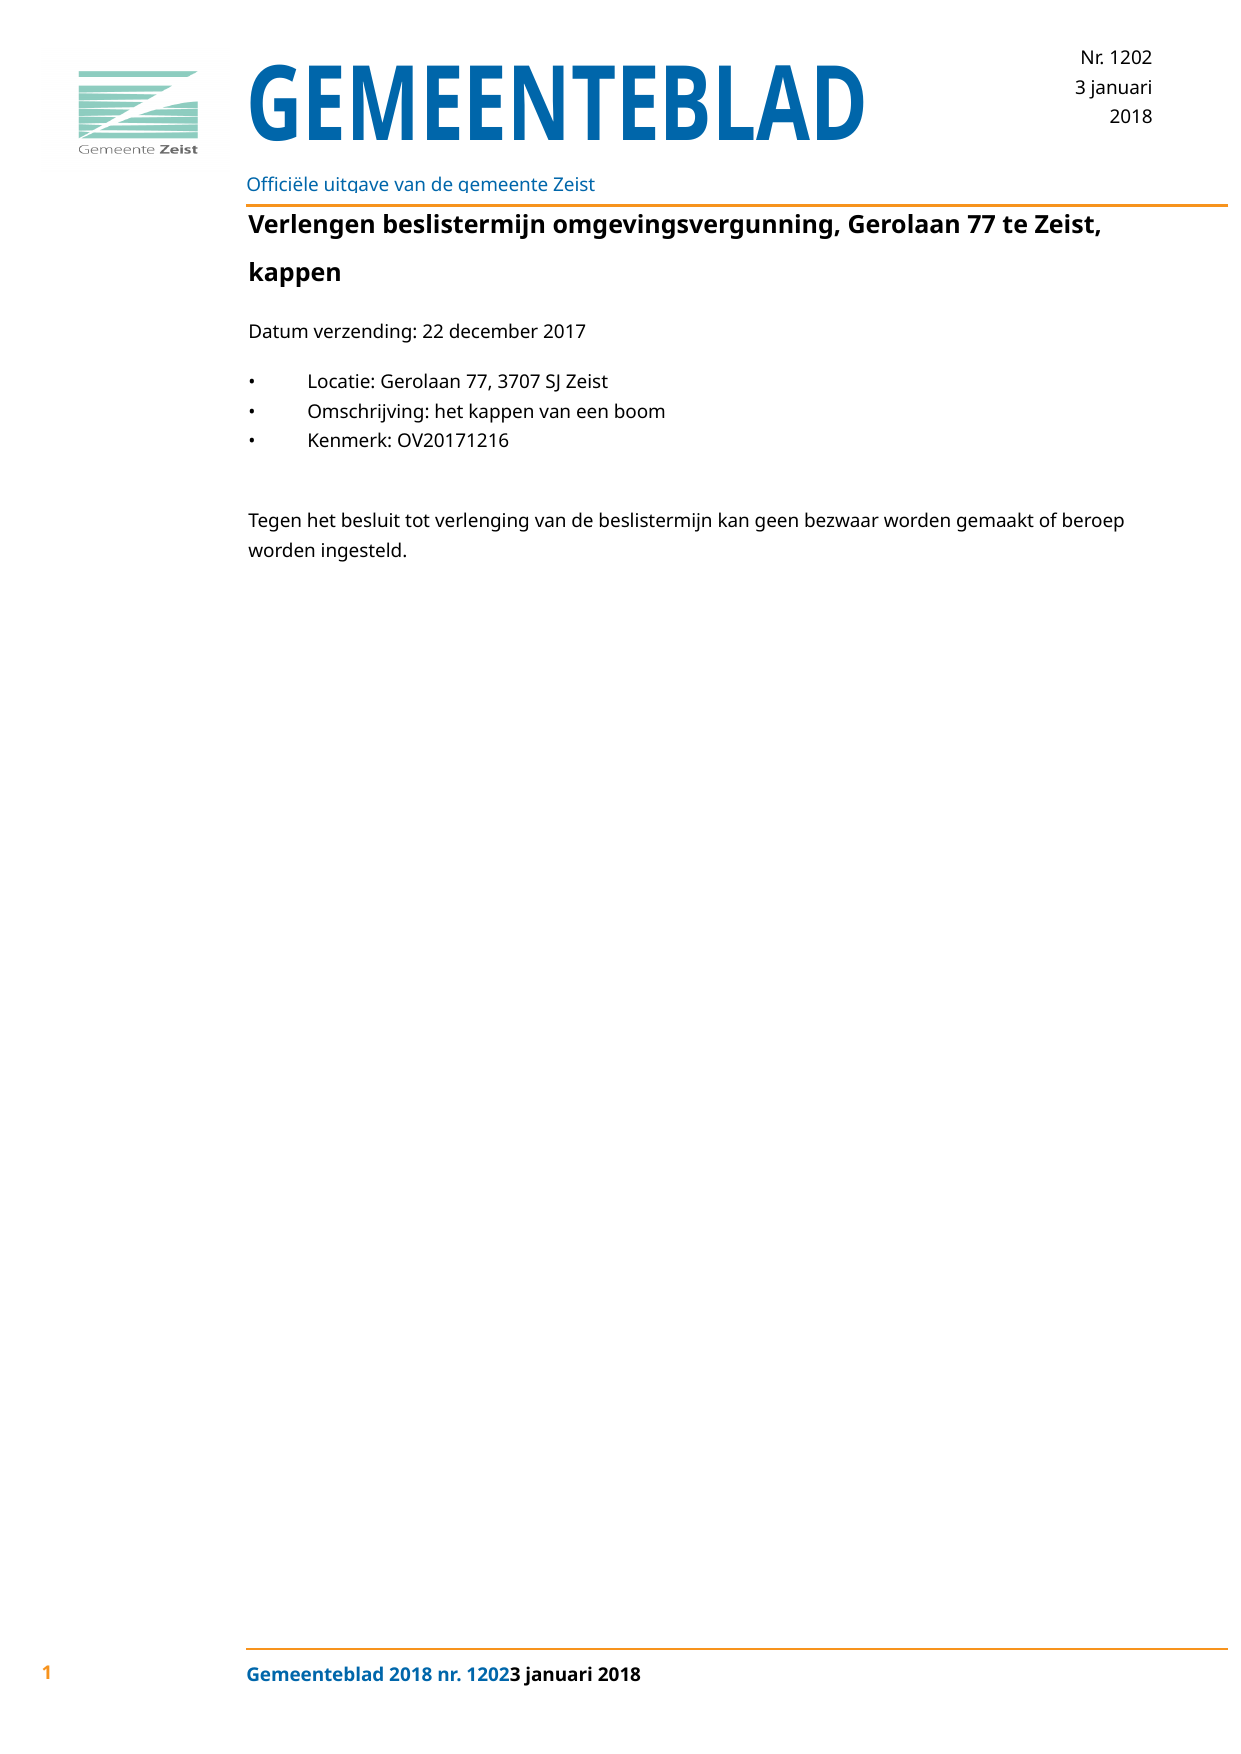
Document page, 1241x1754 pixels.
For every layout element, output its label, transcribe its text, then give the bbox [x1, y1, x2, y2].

picture [41, 47, 231, 172]
text Datum verzending: 22 december 2017 [248, 318, 1152, 344]
list Kenmerk: OV20171216 [248, 427, 1152, 453]
list Locatie: Gerolaan 77, 3707 SJ Zeist [248, 368, 1152, 394]
text Verlengen beslistermijn omgevingsvergunning, Gerolaan 77 te Zeist, kappen [248, 207, 1152, 288]
list Omschrijving: het kappen van een boom [248, 398, 1152, 424]
text Tegen het besluit tot verlenging van de beslistermijn kan geen bezwaar worden gemaakt of beroep worden ingesteld. [248, 507, 1152, 563]
